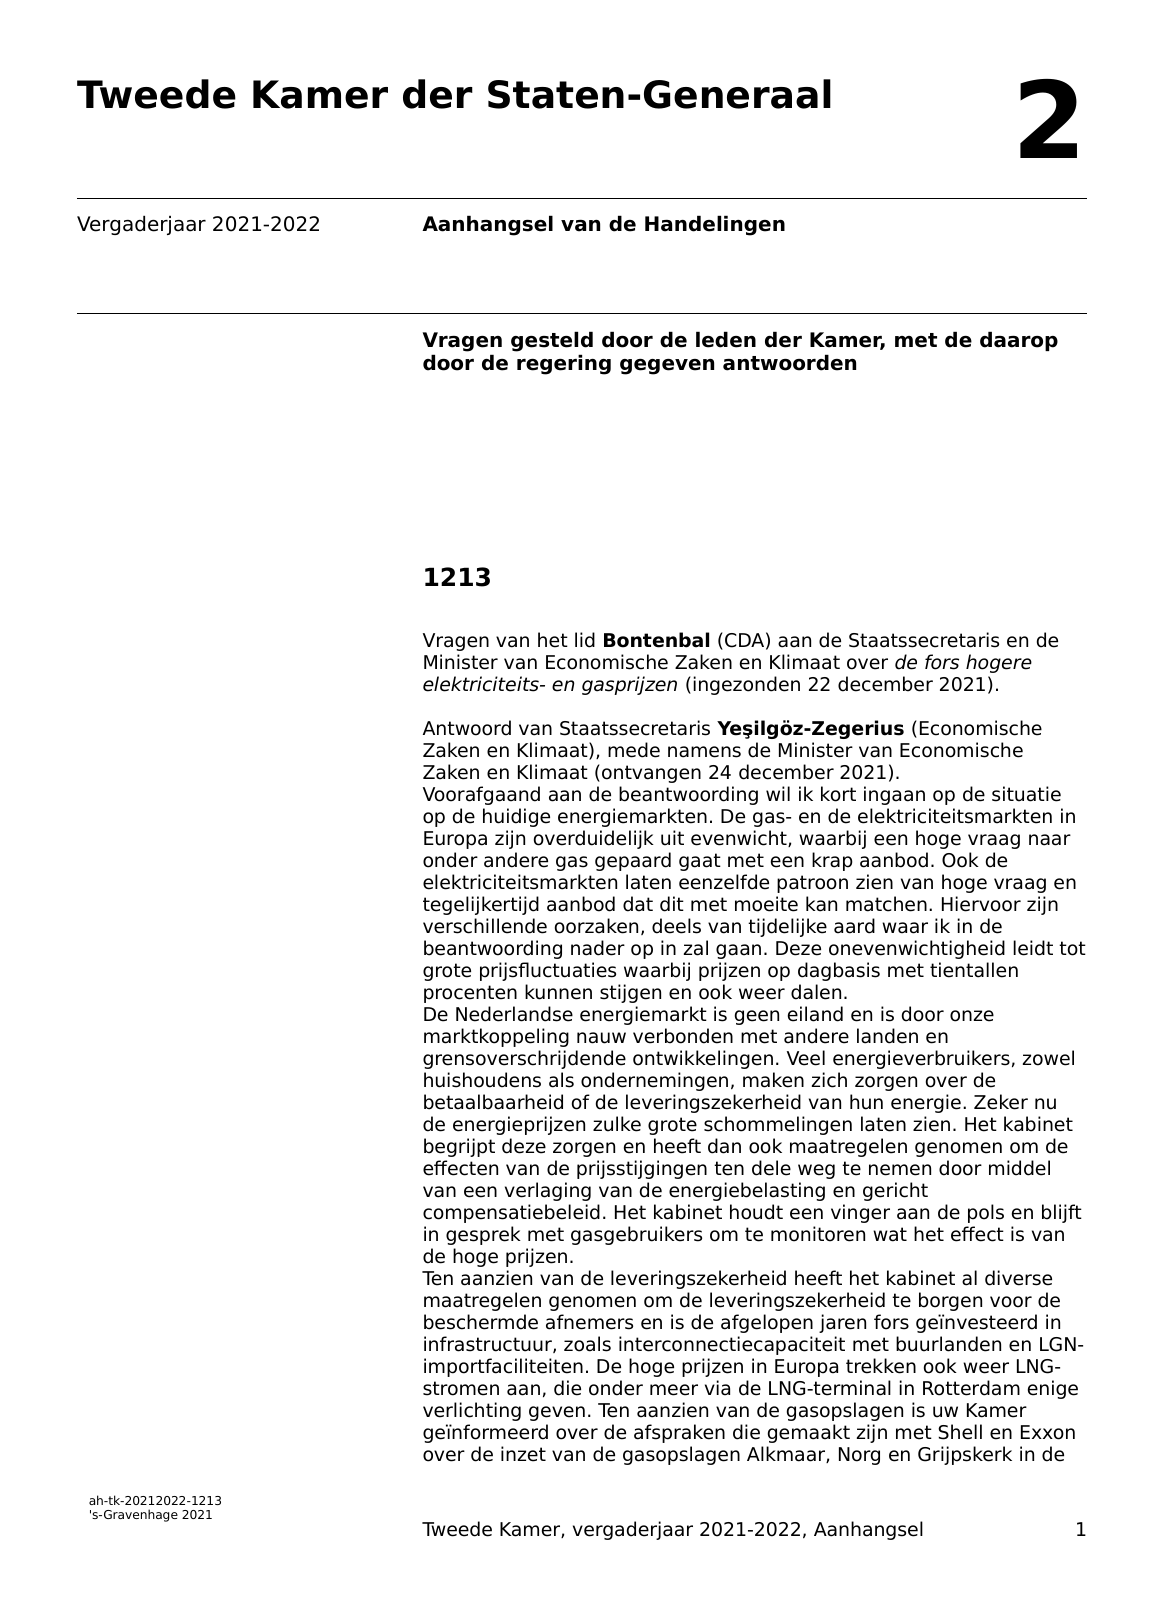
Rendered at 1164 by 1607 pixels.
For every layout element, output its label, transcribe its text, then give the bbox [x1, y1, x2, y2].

table_header 2 [886, 59, 1087, 198]
text Ten aanzien van de leveringszekerheid heeft het kabinet al diverse maatregelen genomen om de leveringszekerheid te borgen voor de beschermde afnemers en is de afgelopen jaren fors geïnvesteerd in infrastructuur, zoals interconnectiecapaciteit met buurlanden en LGN-importfaciliteiten. De hoge prijzen in Europa trekken ook weer LNG-stromen aan, die onder meer via de LNG-terminal in Rotterdam enige verlichting geven. Ten aanzien van de gasopslagen is uw Kamer geïnformeerd over de afspraken die gemaakt zijn met Shell en Exxon over de inzet van de gasopslagen Alkmaar, Norg en Grijpskerk in de [422, 1268, 1087, 1466]
text Voorafgaand aan de beantwoording wil ik kort ingaan op de situatie op de huidige energiemarkten. De gas- en de elektriciteitsmarkten in Europa zijn overduidelijk uit evenwicht, waarbij een hoge vraag naar onder andere gas gepaard gaat met een krap aanbod. Ook de elektriciteitsmarkten laten eenzelfde patroon zien van hoge vraag en tegelijkertijd aanbod dat dit met moeite kan matchen. Hiervoor zijn verschillende oorzaken, deels van tijdelijke aard waar ik in de beantwoording nader op in zal gaan. Deze onevenwichtigheid leidt tot grote prijsfluctuaties waarbij prijzen op dagbasis met tientallen procenten kunnen stijgen en ook weer dalen. [422, 784, 1087, 1004]
table_header Tweede Kamer der Staten-Generaal [77, 59, 886, 198]
text De Nederlandse energiemarkt is geen eiland en is door onze marktkoppeling nauw verbonden met andere landen en grensoverschrijdende ontwikkelingen. Veel energieverbruikers, zowel huishoudens als ondernemingen, maken zich zorgen over de betaalbaarheid of de leveringszekerheid van hun energie. Zeker nu de energieprijzen zulke grote schommelingen laten zien. Het kabinet begrijpt deze zorgen en heeft dan ook maatregelen genomen om de effecten van de prijsstijgingen ten dele weg te nemen door middel van een verlaging van de energiebelasting en gericht compensatiebeleid. Het kabinet houdt een vinger aan de pols en blijft in gesprek met gasgebruikers om te monitoren wat het effect is van de hoge prijzen. [422, 1004, 1087, 1268]
text 1213 [422, 563, 1087, 592]
text 's-Gravenhage 2021 [88, 1508, 323, 1522]
table_cell Vergaderjaar 2021-2022 [77, 199, 422, 313]
table_cell [77, 314, 422, 375]
table_cell Aanhangsel van de Handelingen [422, 199, 1087, 313]
table_cell Vragen gesteld door de leden der Kamer, met de daarop door de regering gegeven antwoorden [422, 314, 1087, 375]
text Antwoord van Staatssecretaris Yeşilgöz-Zegerius (Economische Zaken en Klimaat), mede namens de Minister van Economische Zaken en Klimaat (ontvangen 24 december 2021). [422, 718, 1087, 784]
text Vragen van het lid Bontenbal (CDA) aan de Staatssecretaris en de Minister van Economische Zaken en Klimaat over de fors hogere elektriciteits- en gasprijzen (ingezonden 22 december 2021). [422, 630, 1087, 696]
text ah-tk-20212022-1213 [88, 1494, 323, 1508]
